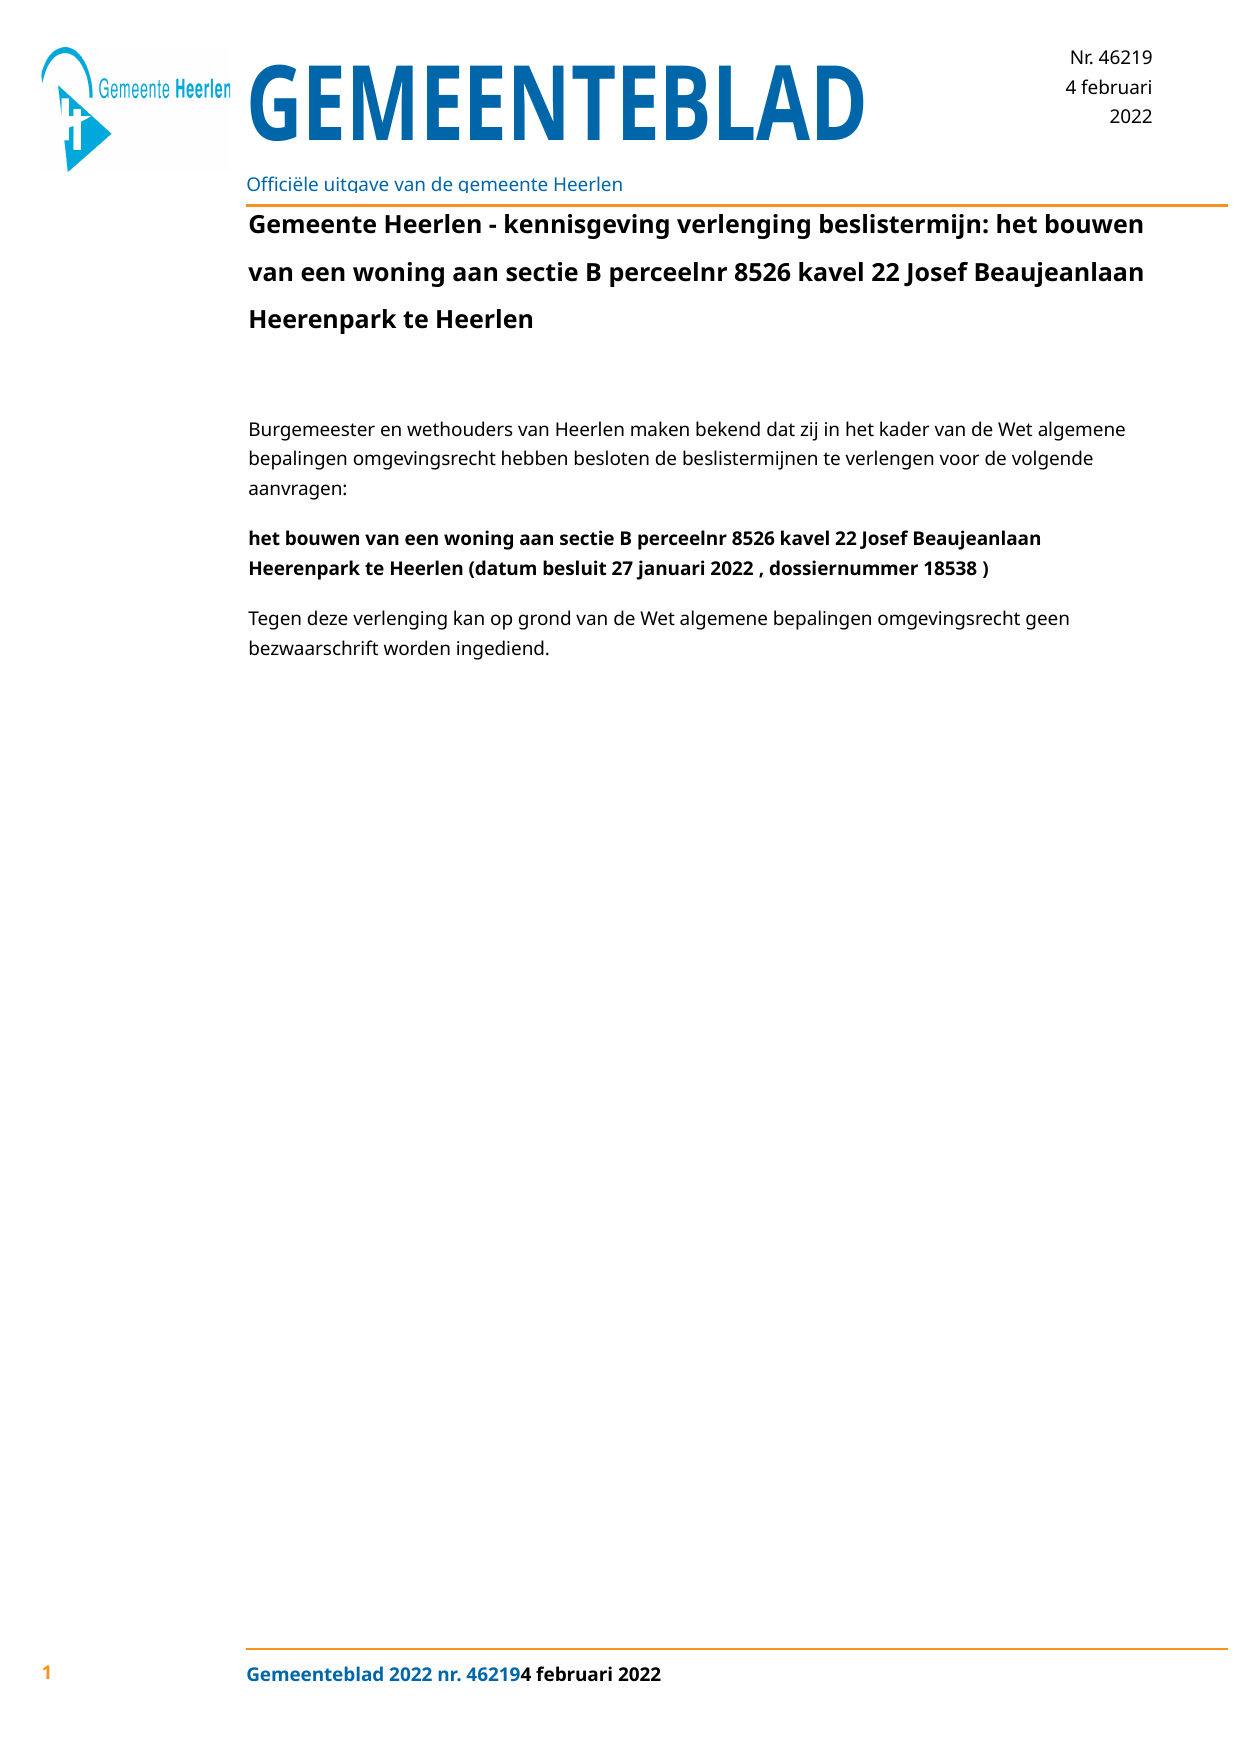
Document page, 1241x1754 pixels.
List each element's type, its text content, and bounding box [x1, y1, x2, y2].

text Gemeente Heerlen - kennisgeving verlenging beslistermijn: het bouwen van een woning aan sectie B perceelnr 8526 kavel 22 Josef Beaujeanlaan Heerenpark te Heerlen [248, 207, 1152, 336]
picture [41, 47, 59, 70]
text het bouwen van een woning aan sectie B perceelnr 8526 kavel 22 Josef Beaujeanlaan Heerenpark te Heerlen (datum besluit 27 januari 2022 , dossiernummer 18538 ) [248, 526, 1152, 581]
text Burgemeester en wethouders van Heerlen maken bekend dat zij in het kader van de Wet algemene bepalingen omgevingsrecht hebben besloten de beslistermijnen te verlengen voor de volgende aanvragen: [248, 416, 1152, 501]
text Tegen deze verlenging kan op grond van de Wet algemene bepalingen omgevingsrecht geen bezwaarschrift worden ingediend. [248, 606, 1152, 661]
picture [41, 47, 231, 172]
